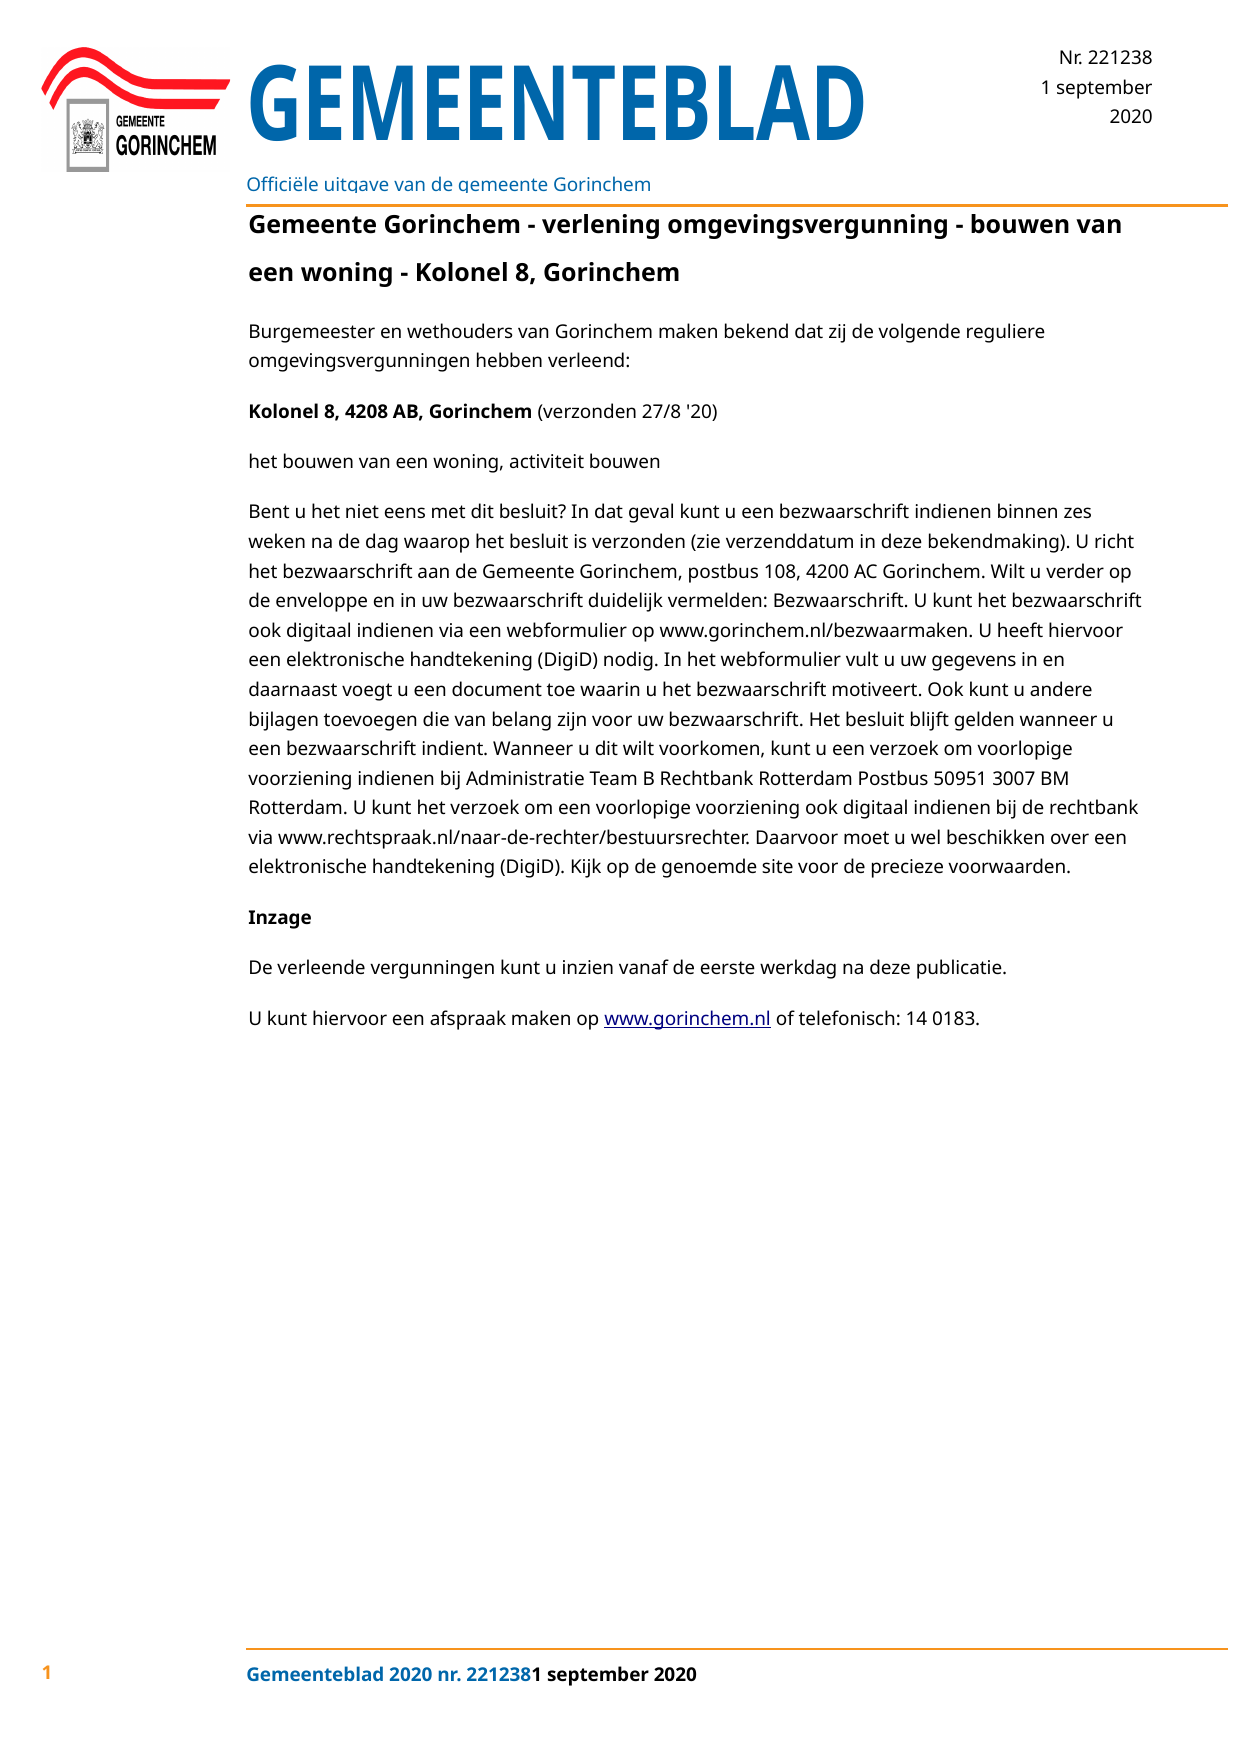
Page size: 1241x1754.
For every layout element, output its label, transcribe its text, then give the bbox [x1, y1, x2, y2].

text U kunt hiervoor een afspraak maken op www.gorinchem.nl of telefonisch: 14 0183. [248, 1005, 1152, 1031]
text De verleende vergunningen kunt u inzien vanaf de eerste werkdag na deze publicatie. [248, 954, 1152, 980]
picture [41, 47, 231, 172]
text Gemeente Gorinchem - verlening omgevingsvergunning - bouwen van een woning - Kolonel 8, Gorinchem [248, 207, 1152, 288]
text Inzage [248, 904, 1152, 930]
text Bent u het niet eens met dit besluit? In dat geval kunt u een bezwaarschrift indienen binnen zes weken na de dag waarop het besluit is verzonden (zie verzenddatum in deze bekendmaking). U richt het bezwaarschrift aan de Gemeente Gorinchem, postbus 108, 4200 AC Gorinchem. Wilt u verder op de enveloppe en in uw bezwaarschrift duidelijk vermelden: Bezwaarschrift. U kunt het bezwaarschrift ook digitaal indienen via een webformulier op www.gorinchem.nl/bezwaarmaken. U heeft hiervoor een elektronische handtekening (DigiD) nodig. In het webformulier vult u uw gegevens in en daarnaast voegt u een document toe waarin u het bezwaarschrift motiveert. Ook kunt u andere bijlagen toevoegen die van belang zijn voor uw bezwaarschrift. Het besluit blijft gelden wanneer u een bezwaarschrift indient. Wanneer u dit wilt voorkomen, kunt u een verzoek om voorlopige voorziening indienen bij Administratie Team B Rechtbank Rotterdam Postbus 50951 3007 BM Rotterdam. U kunt het verzoek om een voorlopige voorziening ook digitaal indienen bij de rechtbank via www.rechtspraak.nl/naar-de-rechter/bestuursrechter. Daarvoor moet u wel beschikken over een elektronische handtekening (DigiD). Kijk op de genoemde site voor de precieze voorwaarden. [248, 499, 1152, 879]
text Burgemeester en wethouders van Gorinchem maken bekend dat zij de volgende reguliere omgevingsvergunningen hebben verleend: [248, 318, 1152, 373]
text het bouwen van een woning, activiteit bouwen [248, 448, 1152, 474]
text Kolonel 8, 4208 AB, Gorinchem (verzonden 27/8 '20) [248, 398, 1152, 424]
